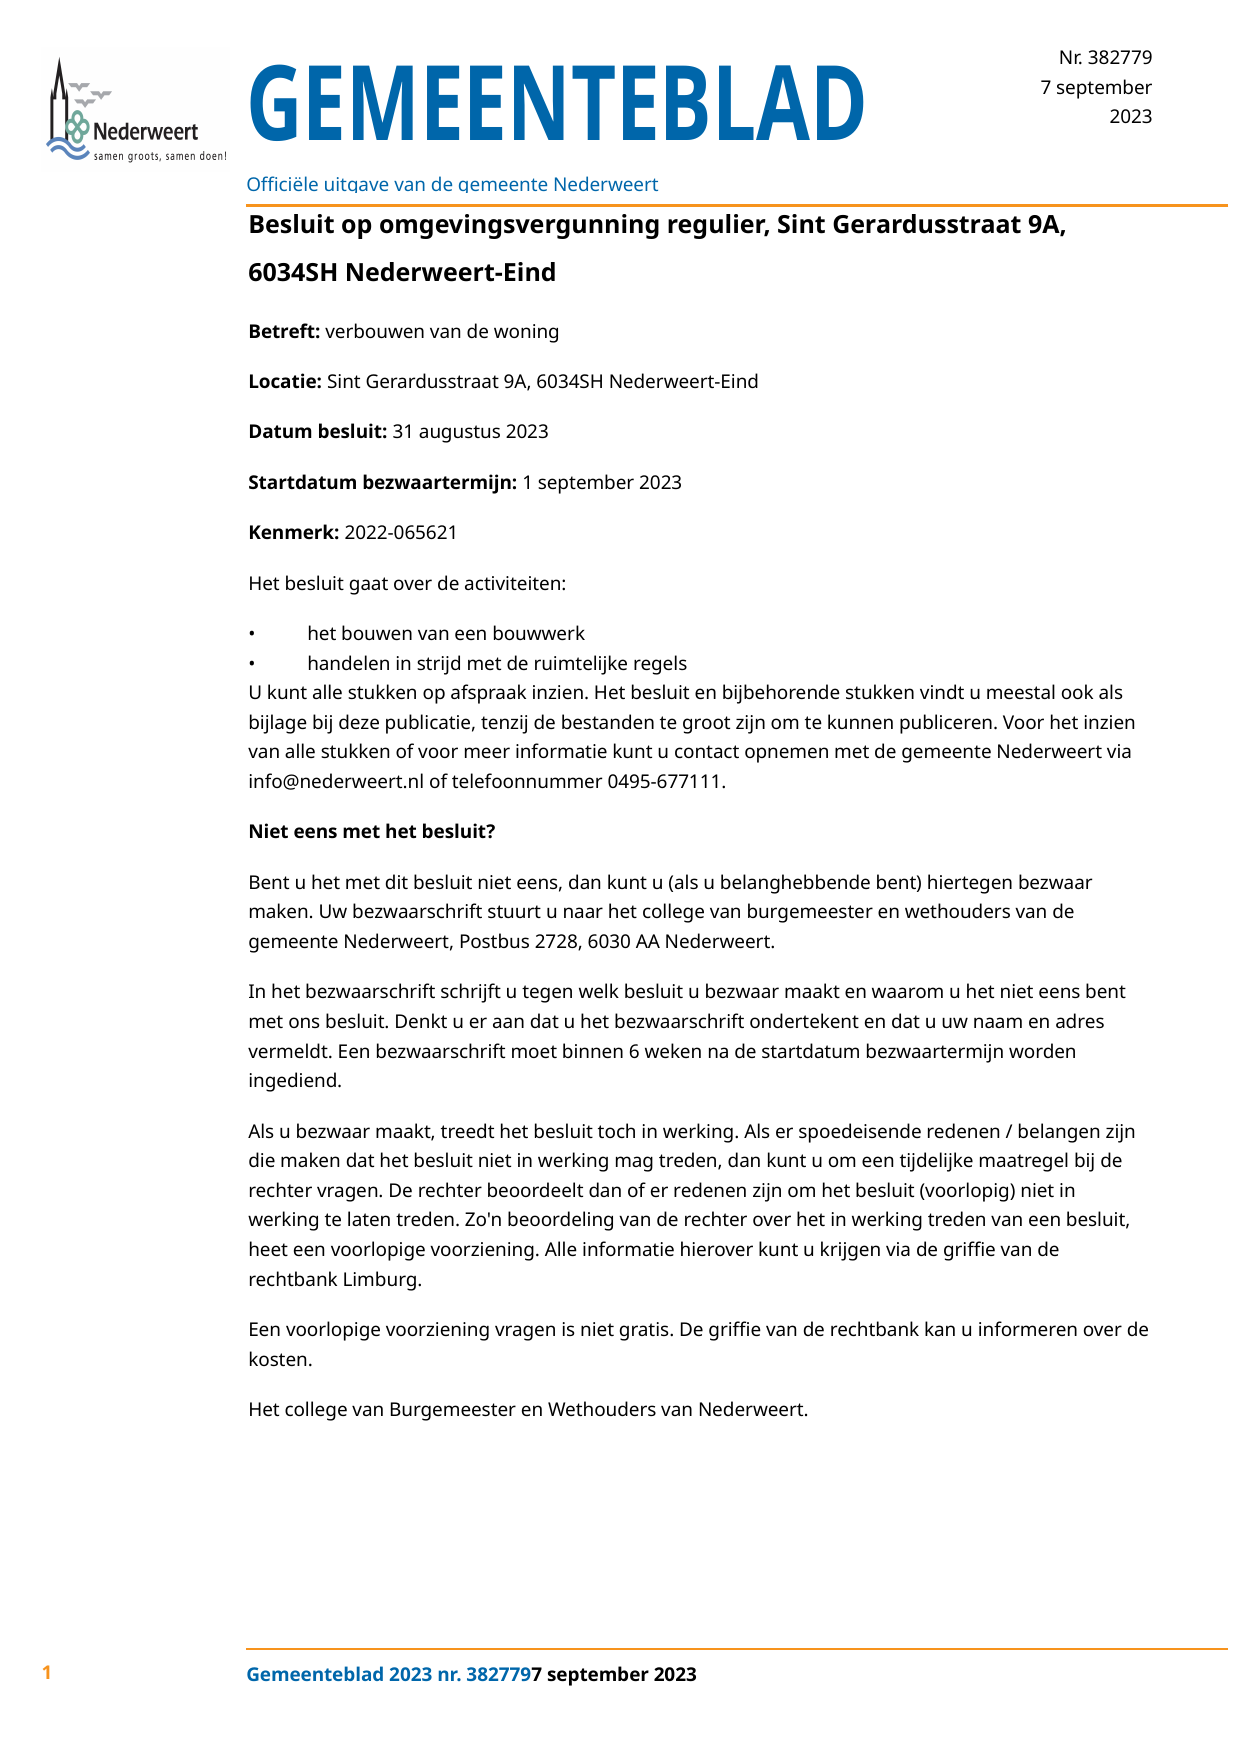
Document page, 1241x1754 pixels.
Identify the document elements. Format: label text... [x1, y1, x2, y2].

text Het college van Burgemeester en Wethouders van Nederweert. [248, 1396, 1152, 1422]
picture [41, 47, 231, 172]
text Het besluit gaat over de activiteiten: [248, 570, 1152, 596]
text Als u bezwaar maakt, treedt het besluit toch in werking. Als er spoedeisende redenen / belangen zijn die maken dat het besluit niet in werking mag treden, dan kunt u om een tijdelijke maatregel bij de rechter vragen. De rechter beoordeelt dan of er redenen zijn om het besluit (voorlopig) niet in werking te laten treden. Zo'n beoordeling van de rechter over het in werking treden van een besluit, heet een voorlopige voorziening. Alle informatie hierover kunt u krijgen via de griffie van de rechtbank Limburg. [248, 1118, 1152, 1292]
text U kunt alle stukken op afspraak inzien. Het besluit en bijbehorende stukken vindt u meestal ook als bijlage bij deze publicatie, tenzij de bestanden te groot zijn om te kunnen publiceren. Voor het inzien van alle stukken of voor meer informatie kunt u contact opnemen met de gemeente Nederweert via info@nederweert.nl of telefoonnummer 0495-677111. [248, 679, 1152, 794]
text Bent u het met dit besluit niet eens, dan kunt u (als u belanghebbende bent) hiertegen bezwaar maken. Uw bezwaarschrift stuurt u naar het college van burgemeester en wethouders van de gemeente Nederweert, Postbus 2728, 6030 AA Nederweert. [248, 869, 1152, 954]
text Locatie: Sint Gerardusstraat 9A, 6034SH Nederweert-Eind [248, 368, 1152, 394]
text Niet eens met het besluit? [248, 819, 1152, 844]
text Besluit op omgevingsvergunning regulier, Sint Gerardusstraat 9A, 6034SH Nederweert-Eind [248, 207, 1152, 288]
text In het bezwaarschrift schrijft u tegen welk besluit u bezwaar maakt en waarom u het niet eens bent met ons besluit. Denkt u er aan dat u het bezwaarschrift ondertekent en dat u uw naam en adres vermeldt. Een bezwaarschrift moet binnen 6 weken na de startdatum bezwaartermijn worden ingediend. [248, 979, 1152, 1093]
text Betreft: verbouwen van de woning [248, 318, 1152, 344]
list het bouwen van een bouwwerk [248, 620, 1152, 646]
list handelen in strijd met de ruimtelijke regels [248, 650, 1152, 676]
text Startdatum bezwaartermijn: 1 september 2023 [248, 469, 1152, 495]
text Datum besluit: 31 augustus 2023 [248, 419, 1152, 444]
text Kenmerk: 2022-065621 [248, 519, 1152, 545]
text Een voorlopige voorziening vragen is niet gratis. De griffie van de rechtbank kan u informeren over de kosten. [248, 1316, 1152, 1372]
